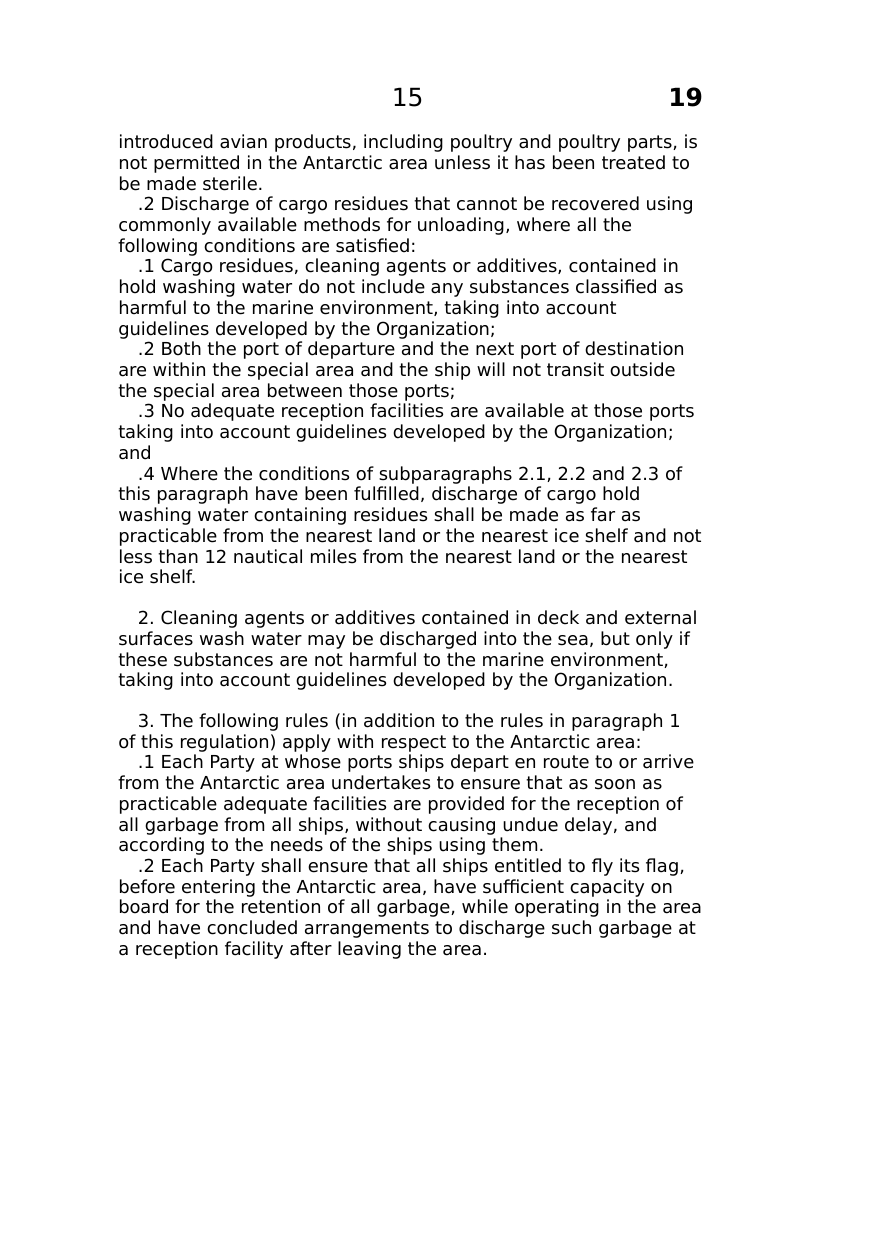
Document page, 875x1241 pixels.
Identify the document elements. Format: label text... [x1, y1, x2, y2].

text .1 Each Party at whose ports ships depart en route to or arrive from the Antarctic area undertakes to ensure that as soon as practicable adequate facilities are provided for the reception of all garbage from all ships, without causing undue delay, and according to the needs of the ships using them. [118, 752, 703, 856]
text 2. Cleaning agents or additives contained in deck and external surfaces wash water may be discharged into the sea, but only if these substances are not harmful to the marine environment, taking into account guidelines developed by the Organization. [118, 608, 703, 691]
text .2 Discharge of cargo residues that cannot be recovered using commonly available methods for unloading, where all the following conditions are satisfied: [118, 194, 703, 256]
text .4 Where the conditions of subparagraphs 2.1, 2.2 and 2.3 of this paragraph have been fulfilled, discharge of cargo hold washing water containing residues shall be made as far as practicable from the nearest land or the nearest ice shelf and not less than 12 nautical miles from the nearest land or the nearest ice shelf. [118, 463, 703, 588]
text introduced avian products, including poultry and poultry parts, is not permitted in the Antarctic area unless it has been treated to be made sterile. [118, 132, 703, 194]
text 3. The following rules (in addition to the rules in paragraph 1 of this regulation) apply with respect to the Antarctic area: [118, 711, 703, 752]
text .3 No adequate reception facilities are available at those ports taking into account guidelines developed by the Organization; and [118, 401, 703, 463]
text .2 Each Party shall ensure that all ships entitled to fly its flag, before entering the Antarctic area, have sufficient capacity on board for the retention of all garbage, while operating in the area and have concluded arrangements to discharge such garbage at a reception facility after leaving the area. [118, 856, 703, 959]
text .2 Both the port of departure and the next port of destination are within the special area and the ship will not transit outside the special area between those ports; [118, 339, 703, 401]
text .1 Cargo residues, cleaning agents or additives, contained in hold washing water do not include any substances classified as harmful to the marine environment, taking into account guidelines developed by the Organization; [118, 256, 703, 339]
